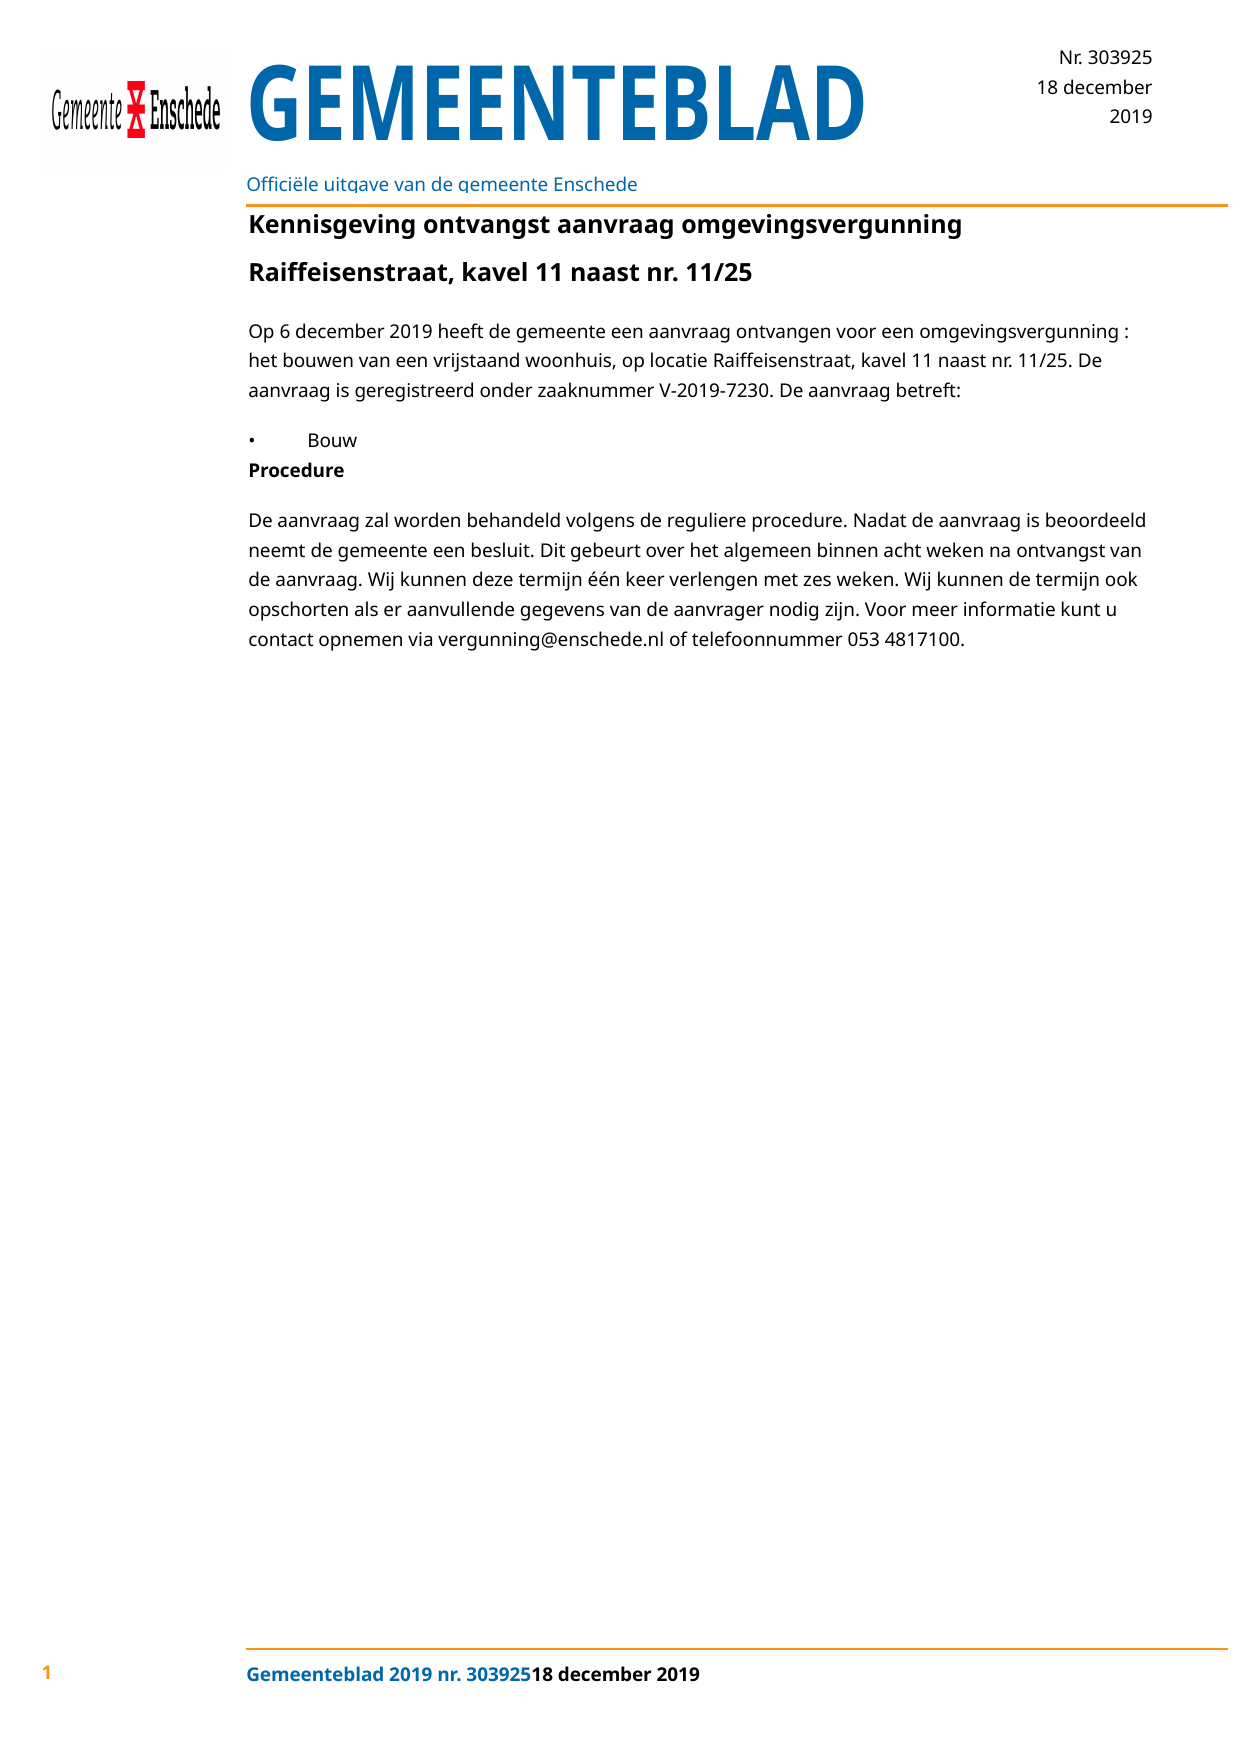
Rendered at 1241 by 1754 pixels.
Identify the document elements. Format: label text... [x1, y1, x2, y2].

text Procedure [248, 457, 1152, 483]
list Bouw [248, 427, 1152, 453]
text Kennisgeving ontvangst aanvraag omgevingsvergunning Raiffeisenstraat, kavel 11 naast nr. 11/25 [248, 207, 1152, 288]
text De aanvraag zal worden behandeld volgens de reguliere procedure. Nadat de aanvraag is beoordeeld neemt de gemeente een besluit. Dit gebeurt over het algemeen binnen acht weken na ontvangst van de aanvraag. Wij kunnen deze termijn één keer verlengen met zes weken. Wij kunnen de termijn ook opschorten als er aanvullende gegevens van de aanvrager nodig zijn. Voor meer informatie kunt u contact opnemen via vergunning@enschede.nl of telefoonnummer 053 4817100. [248, 507, 1152, 652]
text Op 6 december 2019 heeft de gemeente een aanvraag ontvangen voor een omgevingsvergunning : het bouwen van een vrijstaand woonhuis, op locatie Raiffeisenstraat, kavel 11 naast nr. 11/25. De aanvraag is geregistreerd onder zaaknummer V-2019-7230. De aanvraag betreft: [248, 318, 1152, 403]
picture [41, 47, 231, 172]
